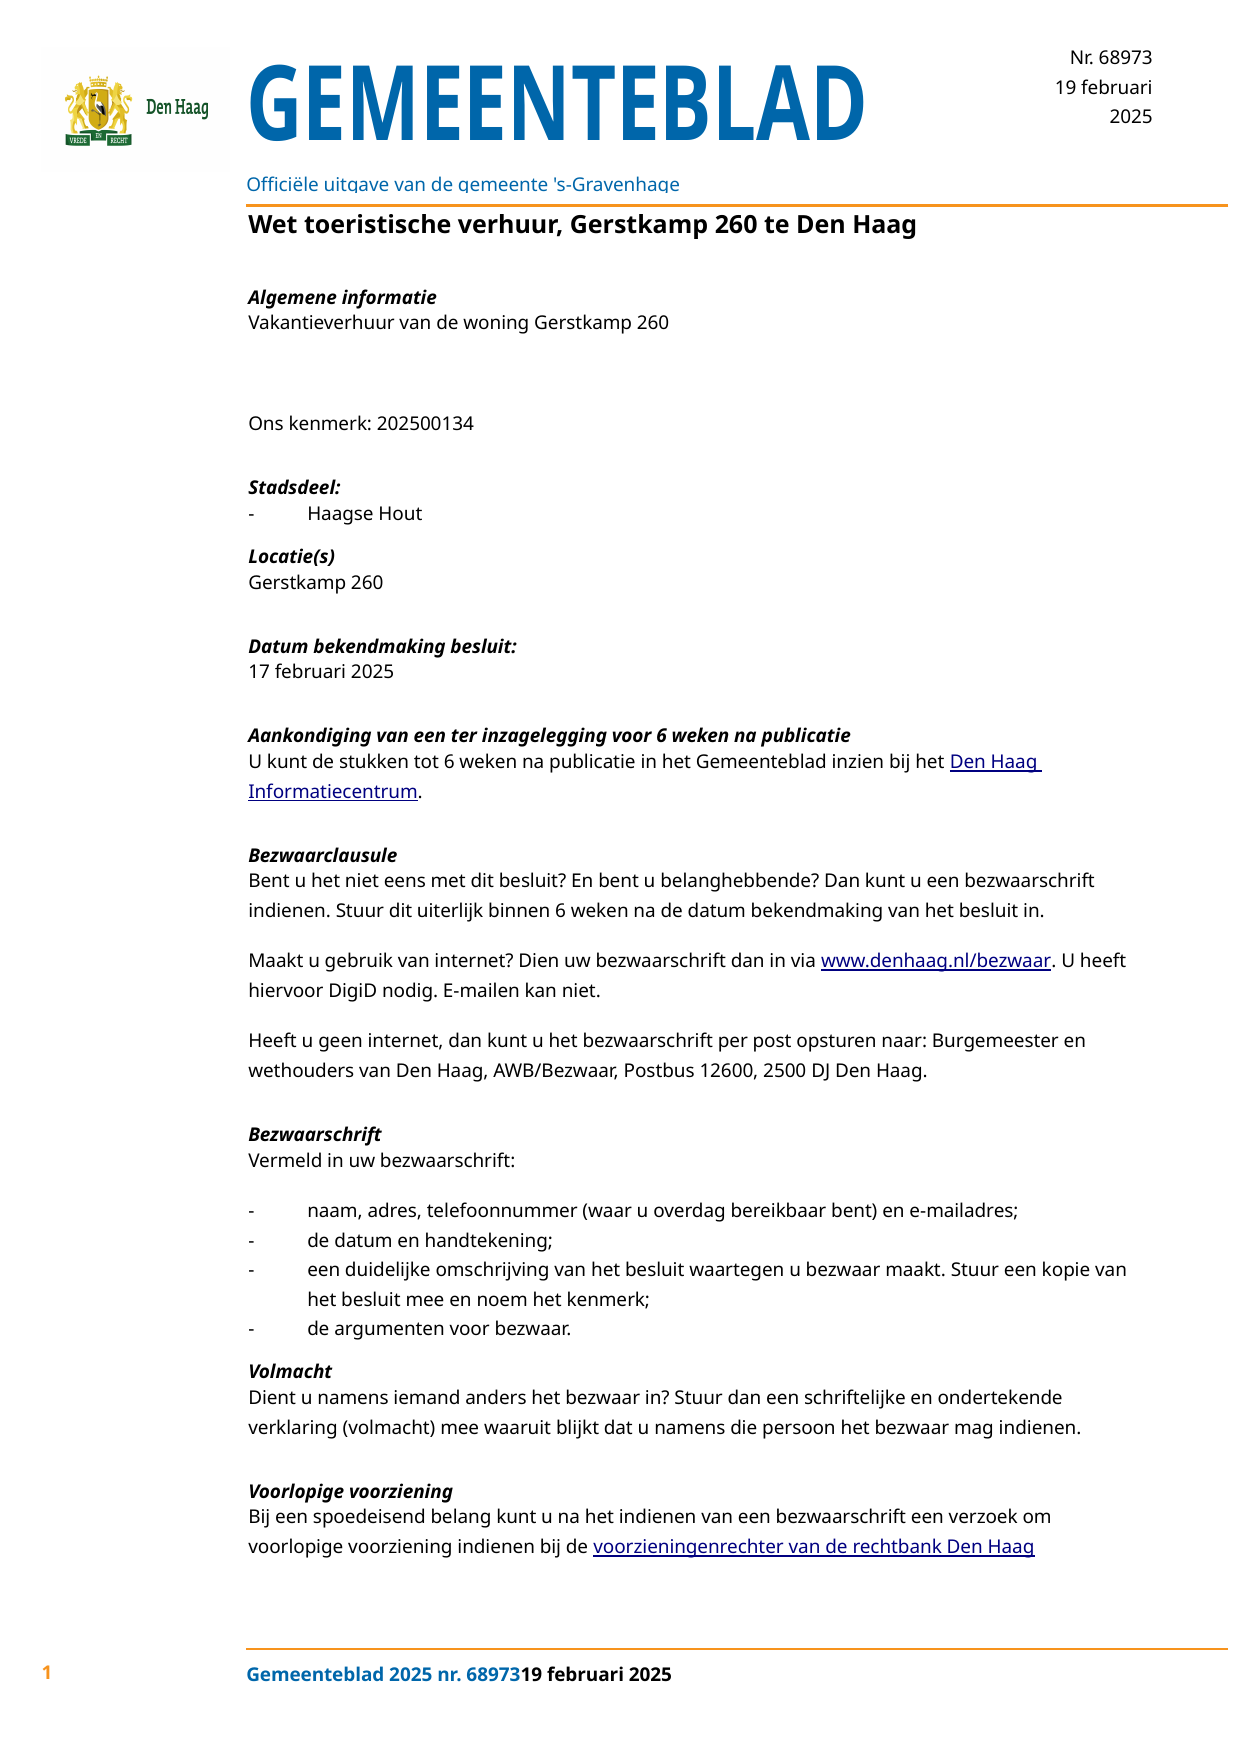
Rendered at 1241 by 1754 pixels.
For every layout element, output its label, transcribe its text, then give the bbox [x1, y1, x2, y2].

text Voorlopige voorziening [248, 1478, 1152, 1504]
text Vermeld in uw bezwaarschrift: [248, 1147, 1152, 1173]
list de datum en handtekening; [248, 1227, 1152, 1253]
list een duidelijke omschrijving van het besluit waartegen u bezwaar maakt. Stuur een kopie van het besluit mee en noem het kenmerk; [248, 1256, 1152, 1312]
text Bent u het niet eens met dit besluit? En bent u belanghebbende? Dan kunt u een bezwaarschrift indienen. Stuur dit uiterlijk binnen 6 weken na de datum bekendmaking van het besluit in. [248, 868, 1152, 923]
text Volmacht [248, 1359, 1152, 1384]
text Heeft u geen internet, dan kunt u het bezwaarschrift per post opsturen naar: Burgemeester en wethouders van Den Haag, AWB/Bezwaar, Postbus 12600, 2500 DJ Den Haag. [248, 1028, 1152, 1083]
text 17 februari 2025 [248, 659, 1152, 684]
text Bezwaarschrift [248, 1121, 1152, 1147]
text Gerstkamp 260 [248, 569, 1152, 595]
text Datum bekendmaking besluit: [248, 633, 1152, 659]
text Vakantieverhuur van de woning Gerstkamp 260 [248, 309, 1152, 335]
list de argumenten voor bezwaar. [248, 1316, 1152, 1341]
text Ons kenmerk: 202500134 [248, 410, 1152, 436]
text Bezwaarclausule [248, 842, 1152, 868]
text Stadsdeel: [248, 474, 1152, 500]
text U kunt de stukken tot 6 weken na publicatie in het Gemeenteblad inzien bij het Den Haag Informatiecentrum. [248, 748, 1152, 804]
text Dient u namens iemand anders het bezwaar in? Stuur dan een schriftelijke en ondertekende verklaring (volmacht) mee waaruit blijkt dat u namens die persoon het bezwaar mag indienen. [248, 1384, 1152, 1440]
text Bij een spoedeisend belang kunt u na het indienen van een bezwaarschrift een verzoek om voorlopige voorziening indienen bij de voorzieningenrechter van de rechtbank Den Haag [248, 1504, 1152, 1559]
list Haagse Hout [248, 500, 1152, 526]
list naam, adres, telefoonnummer (waar u overdag bereikbaar bent) en e-mailadres; [248, 1197, 1152, 1223]
text Maakt u gebruik van internet? Dien uw bezwaarschrift dan in via www.denhaag.nl/bezwaar. U heeft hiervoor DigiD nodig. E-mailen kan niet. [248, 948, 1152, 1003]
text Aankondiging van een ter inzagelegging voor 6 weken na publicatie [248, 723, 1152, 748]
picture [41, 47, 231, 172]
text Locatie(s) [248, 543, 1152, 569]
text Wet toeristische verhuur, Gerstkamp 260 te Den Haag [248, 207, 1152, 241]
text Algemene informatie [248, 284, 1152, 309]
